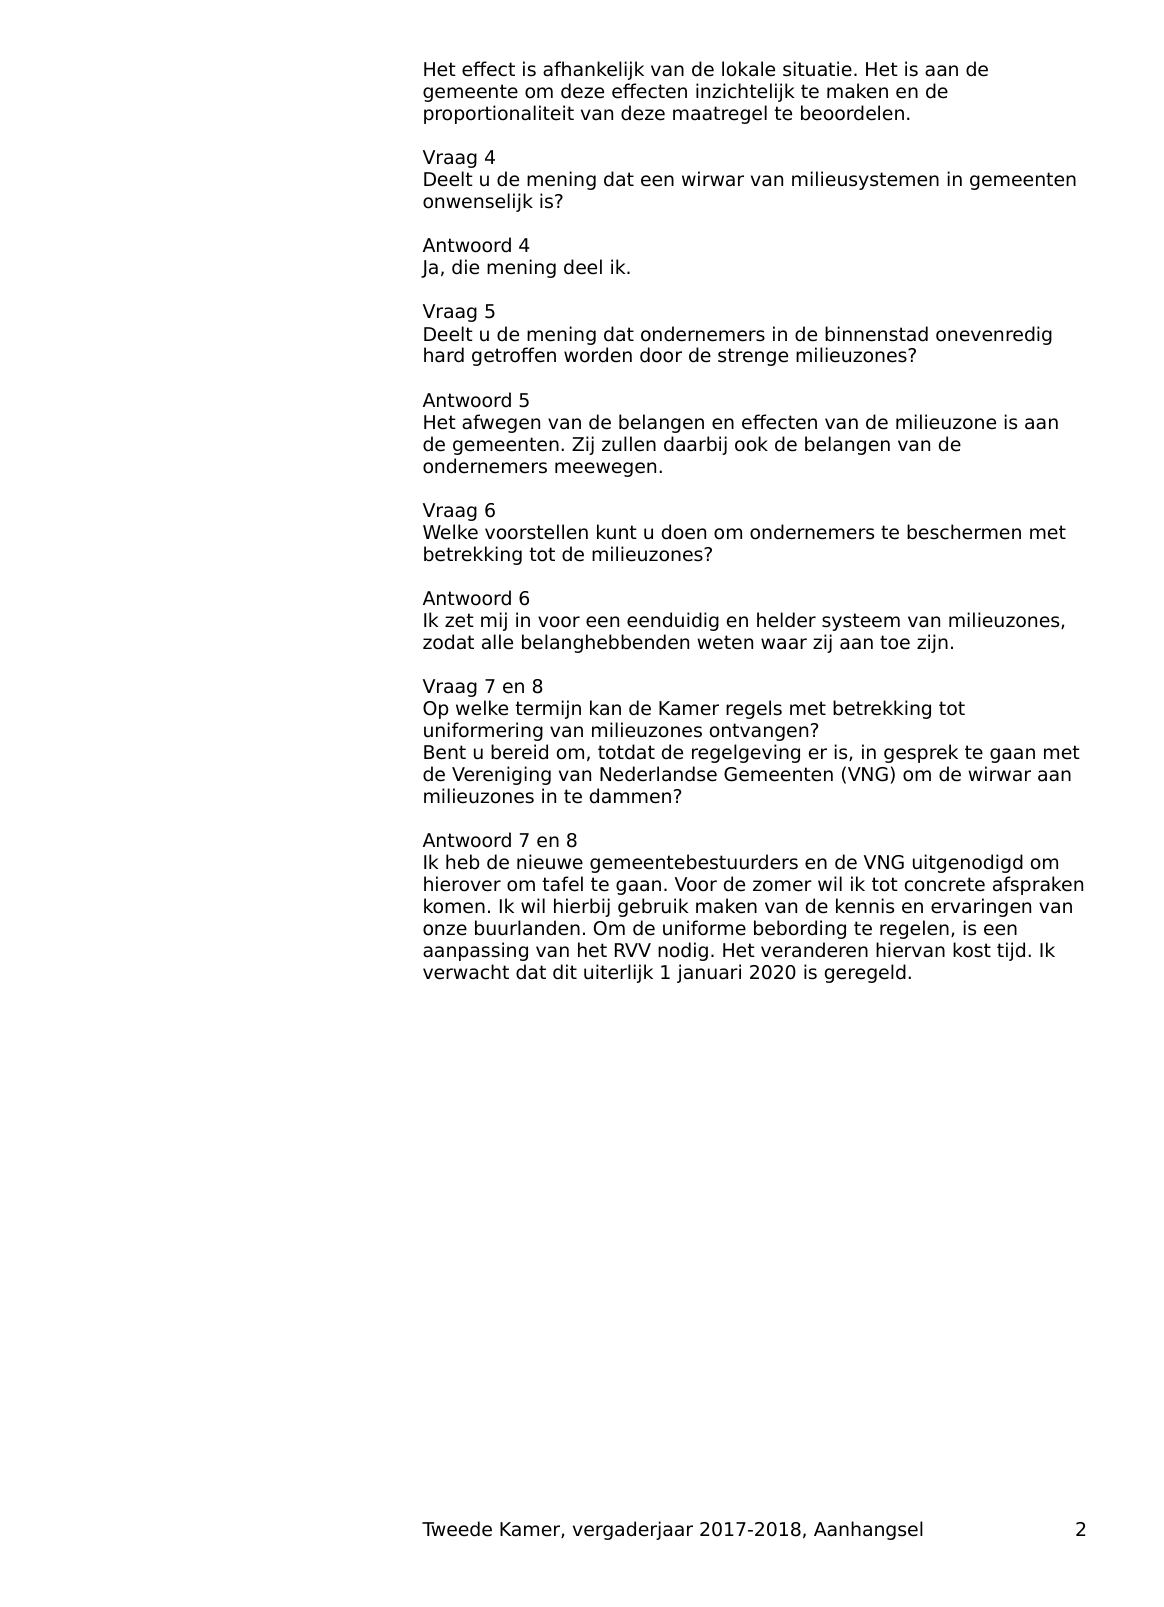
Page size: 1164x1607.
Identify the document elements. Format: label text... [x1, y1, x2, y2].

text Deelt u de mening dat een wirwar van milieusystemen in gemeenten onwenselijk is? [422, 169, 1087, 213]
text Ja, die mening deel ik. [422, 257, 1087, 279]
text Vraag 6 [422, 500, 1087, 522]
text Op welke termijn kan de Kamer regels met betrekking tot uniformering van milieuzones ontvangen? [422, 698, 1087, 742]
text Ik zet mij in voor een eenduidig en helder systeem van milieuzones, zodat alle belanghebbenden weten waar zij aan toe zijn. [422, 610, 1087, 654]
text Ik heb de nieuwe gemeentebestuurders en de VNG uitgenodigd om hierover om tafel te gaan. Voor de zomer wil ik tot concrete afspraken komen. Ik wil hierbij gebruik maken van de kennis en ervaringen van onze buurlanden. Om de uniforme bebording te regelen, is een aanpassing van het RVV nodig. Het veranderen hiervan kost tijd. Ik verwacht dat dit uiterlijk 1 januari 2020 is geregeld. [422, 852, 1087, 984]
text Antwoord 4 [422, 235, 1087, 257]
text Vraag 4 [422, 147, 1087, 169]
text Welke voorstellen kunt u doen om ondernemers te beschermen met betrekking tot de milieuzones? [422, 522, 1087, 566]
text Antwoord 6 [422, 588, 1087, 610]
text Antwoord 5 [422, 389, 1087, 412]
text Vraag 7 en 8 [422, 676, 1087, 698]
text Vraag 5 [422, 301, 1087, 323]
text Bent u bereid om, totdat de regelgeving er is, in gesprek te gaan met de Vereniging van Nederlandse Gemeenten (VNG) om de wirwar aan milieuzones in te dammen? [422, 742, 1087, 808]
text Het afwegen van de belangen en effecten van de milieuzone is aan de gemeenten. Zij zullen daarbij ook de belangen van de ondernemers meewegen. [422, 412, 1087, 477]
text Het effect is afhankelijk van de lokale situatie. Het is aan de gemeente om deze effecten inzichtelijk te maken en de proportionaliteit van deze maatregel te beoordelen. [422, 59, 1087, 125]
text Antwoord 7 en 8 [422, 830, 1087, 852]
text Deelt u de mening dat ondernemers in de binnenstad onevenredig hard getroffen worden door de strenge milieuzones? [422, 323, 1087, 367]
